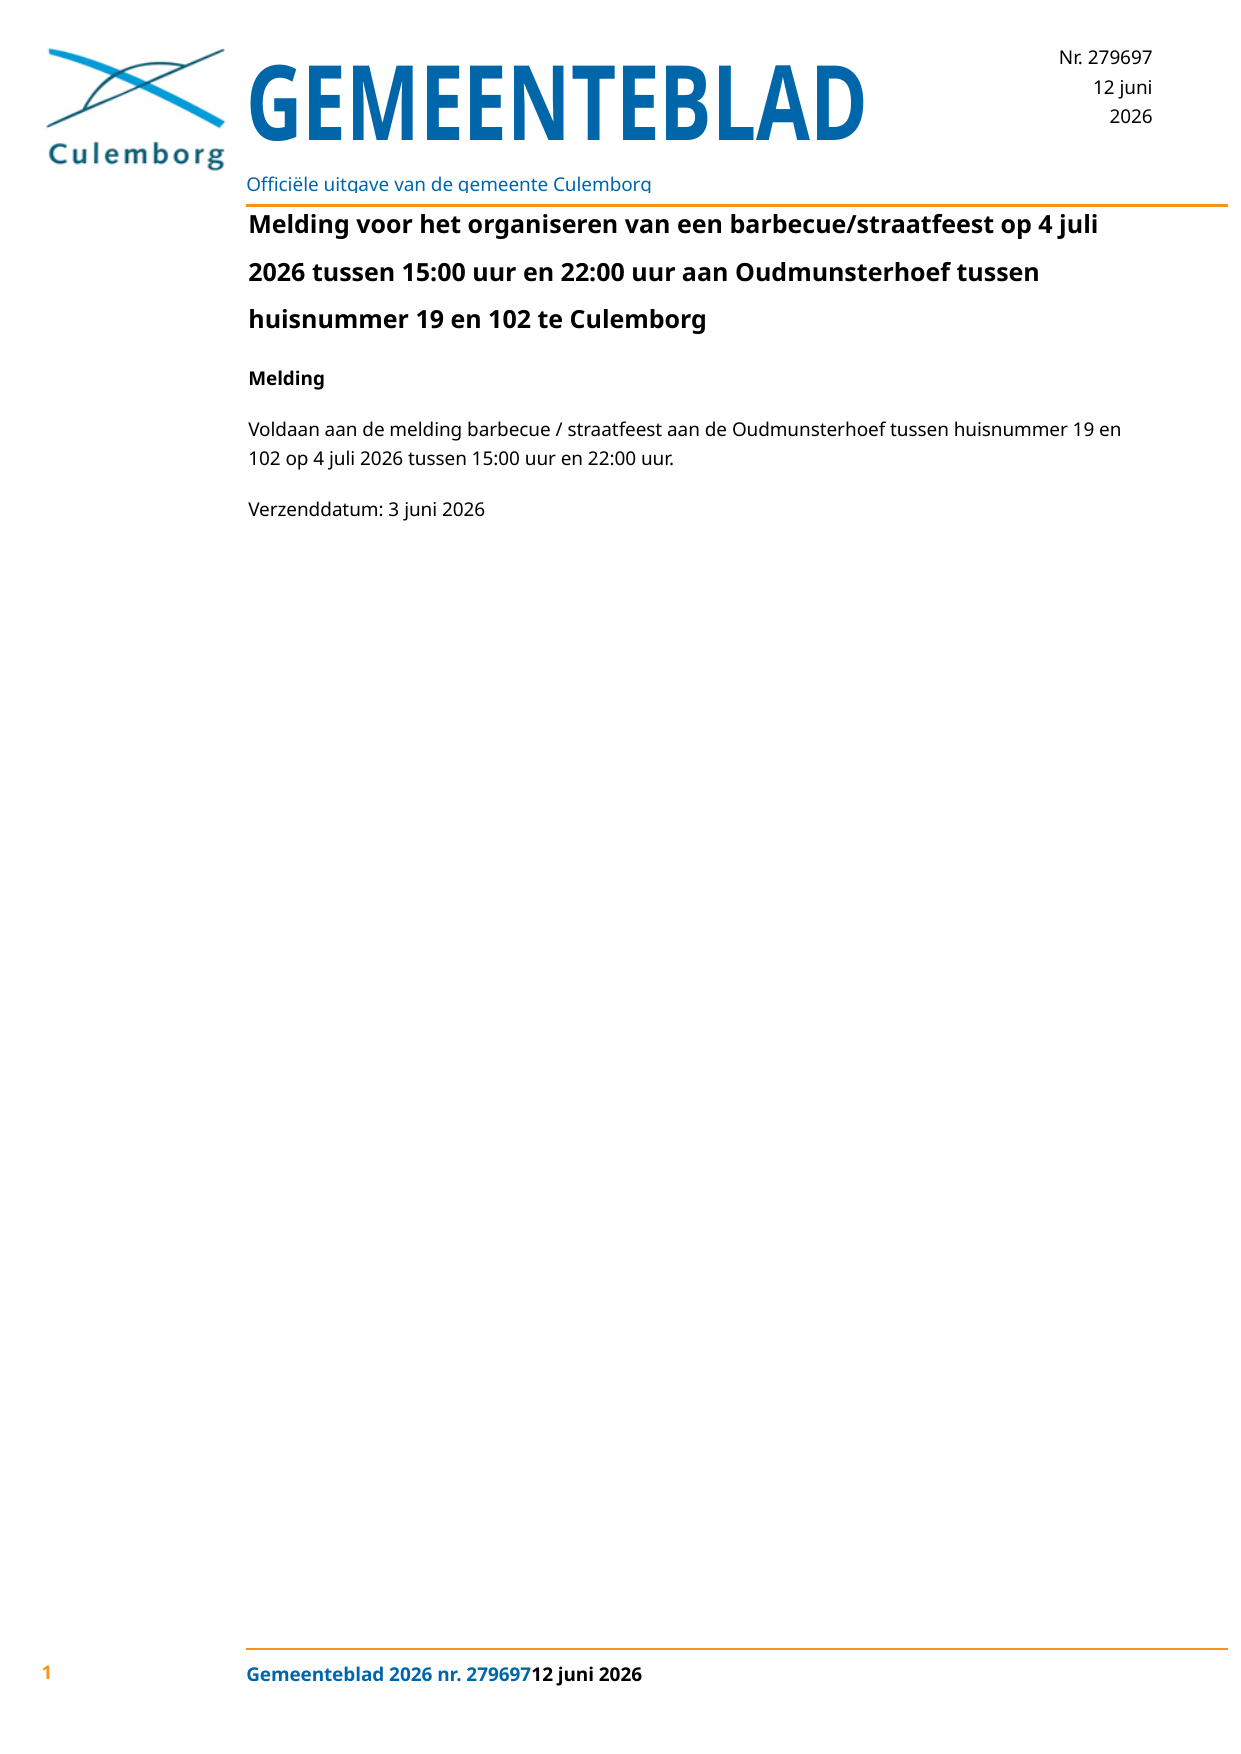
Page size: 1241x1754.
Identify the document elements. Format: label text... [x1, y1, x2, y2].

text Verzenddatum: 3 juni 2026 [248, 496, 1152, 522]
text Melding voor het organiseren van een barbecue/straatfeest op 4 juli 2026 tussen 15:00 uur en 22:00 uur aan Oudmunsterhoef tussen huisnummer 19 en 102 te Culemborg [248, 207, 1152, 336]
text Voldaan aan de melding barbecue / straatfeest aan de Oudmunsterhoef tussen huisnummer 19 en 102 op 4 juli 2026 tussen 15:00 uur en 22:00 uur. [248, 416, 1152, 471]
picture [41, 47, 231, 172]
text Melding [248, 366, 1152, 391]
